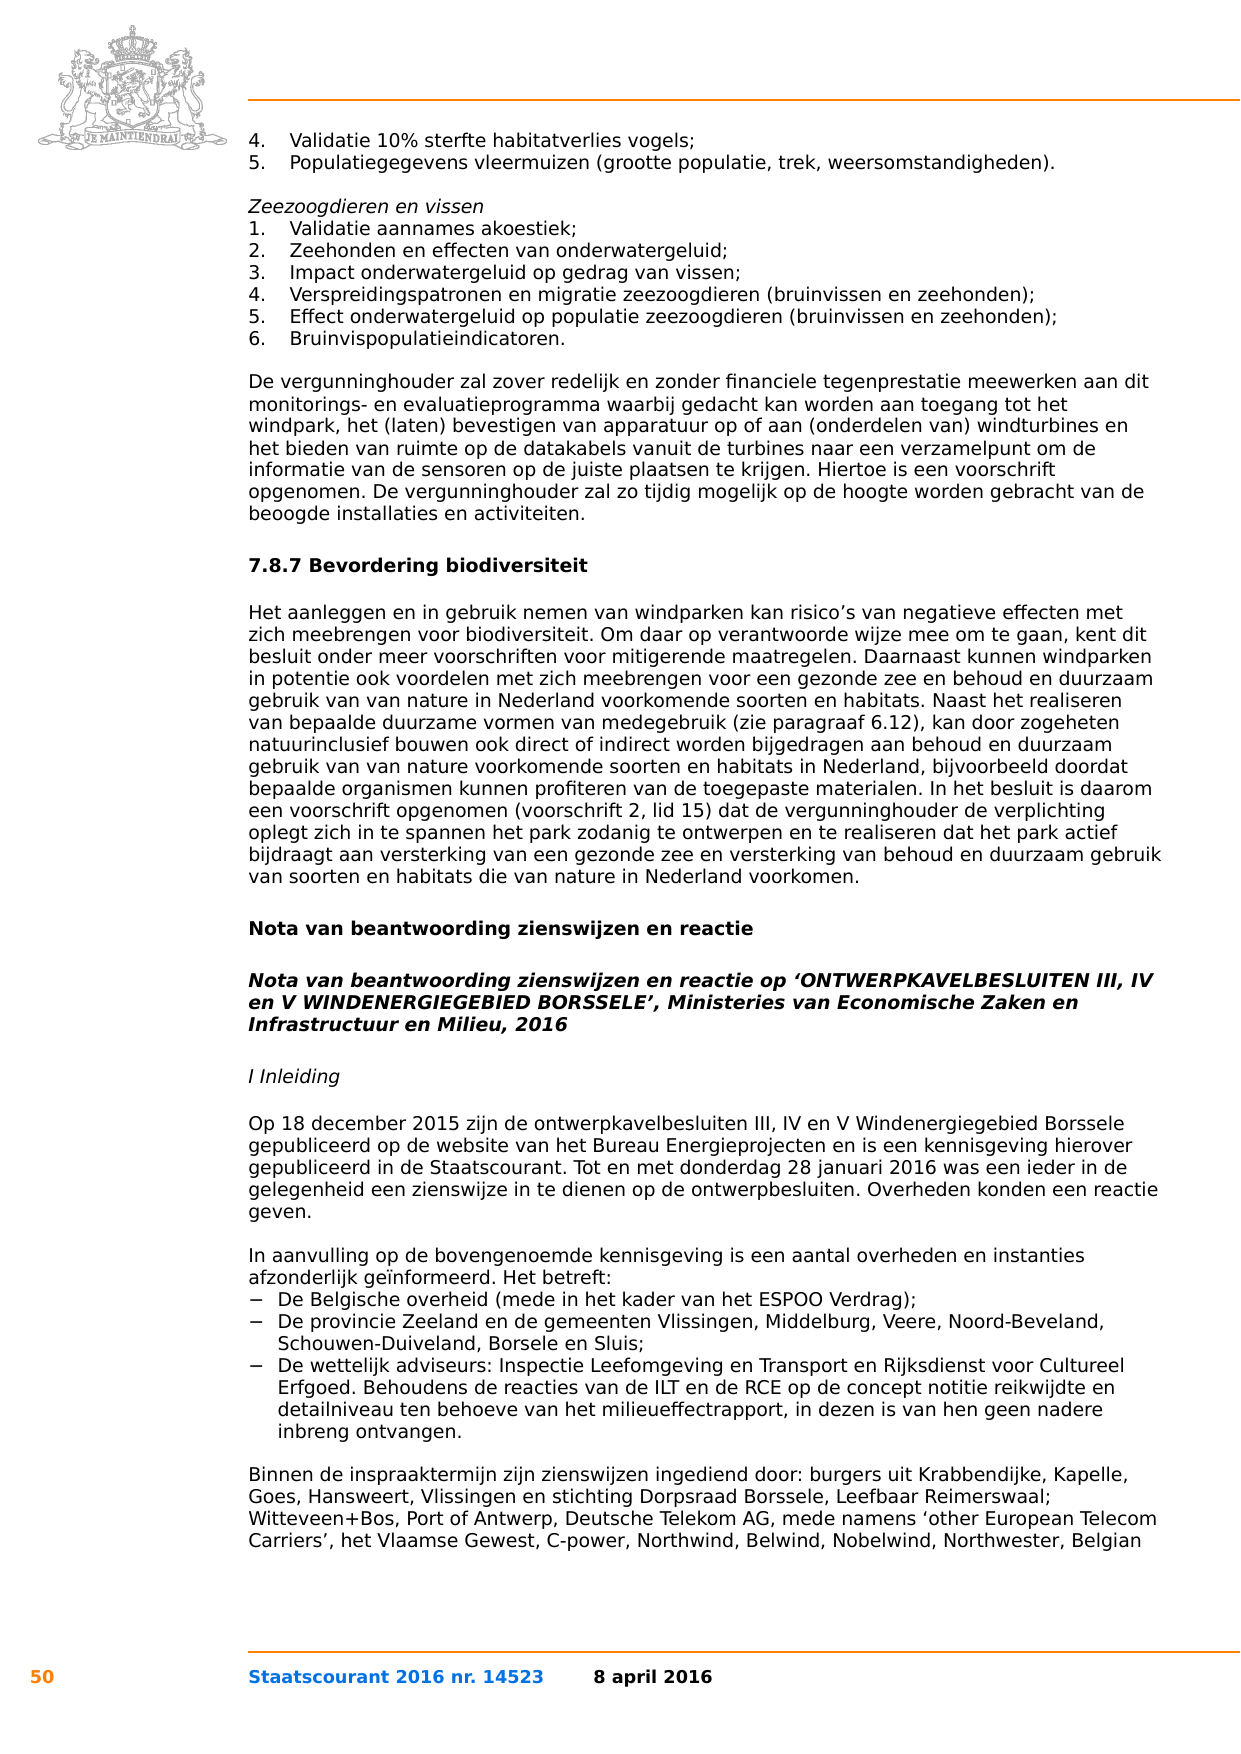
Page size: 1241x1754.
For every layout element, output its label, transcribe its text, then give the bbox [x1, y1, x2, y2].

picture [38, 25, 227, 150]
text − De provincie Zeeland en de gemeenten Vlissingen, Middelburg, Veere, Noord-Beveland, Schouwen-Duiveland, Borsele en Sluis; [248, 1311, 1163, 1354]
text 3. Impact onderwatergeluid op gedrag van vissen; [248, 262, 1163, 284]
text 1. Validatie aannames akoestiek; [248, 218, 1163, 240]
text 4. Verspreidingspatronen en migratie zeezoogdieren (bruinvissen en zeehonden); [248, 284, 1163, 306]
text 2. Zeehonden en effecten van onderwatergeluid; [248, 240, 1163, 262]
text − De wettelijk adviseurs: Inspectie Leefomgeving en Transport en Rijksdienst voor Cultureel Erfgoed. Behoudens de reacties van de ILT en de RCE op de concept notitie reikwijdte en detailniveau ten behoeve van het milieueffectrapport, in dezen is van hen geen nadere inbreng ontvangen. [248, 1354, 1163, 1442]
subtitle Nota van beantwoording zienswijzen en reactie op ‘ONTWERPKAVELBESLUITEN III, IV en V WINDENERGIEGEBIED BORSSELE’, Ministeries van Economische Zaken en Infrastructuur en Milieu, 2016 [248, 970, 1163, 1036]
text 5. Populatiegegevens vleermuizen (grootte populatie, trek, weersomstandigheden). [248, 152, 1163, 174]
subtitle Nota van beantwoording zienswijzen en reactie [248, 918, 1163, 940]
text De vergunninghouder zal zover redelijk en zonder financiele tegenprestatie meewerken aan dit monitorings- en evaluatieprogramma waarbij gedacht kan worden aan toegang tot het windpark, het (laten) bevestigen van apparatuur op of aan (onderdelen van) windturbines en het bieden van ruimte op de datakabels vanuit de turbines naar een verzamelpunt om de informatie van de sensoren op de juiste plaatsen te krijgen. Hiertoe is een voorschrift opgenomen. De vergunninghouder zal zo tijdig mogelijk op de hoogte worden gebracht van de beoogde installaties en activiteiten. [248, 371, 1163, 525]
text In aanvulling op de bovengenoemde kennisgeving is een aantal overheden en instanties afzonderlijk geïnformeerd. Het betreft: [248, 1245, 1163, 1289]
text Het aanleggen en in gebruik nemen van windparken kan risico’s van negatieve effecten met zich meebrengen voor biodiversiteit. Om daar op verantwoorde wijze mee om te gaan, kent dit besluit onder meer voorschriften voor mitigerende maatregelen. Daarnaast kunnen windparken in potentie ook voordelen met zich meebrengen voor een gezonde zee en behoud en duurzaam gebruik van van nature in Nederland voorkomende soorten en habitats. Naast het realiseren van bepaalde duurzame vormen van medegebruik (zie paragraaf 6.12), kan door zogeheten natuurinclusief bouwen ook direct of indirect worden bijgedragen aan behoud en duurzaam gebruik van van nature voorkomende soorten en habitats in Nederland, bijvoorbeeld doordat bepaalde organismen kunnen profiteren van de toegepaste materialen. In het besluit is daarom een voorschrift opgenomen (voorschrift 2, lid 15) dat de vergunninghouder de verplichting oplegt zich in te spannen het park zodanig te ontwerpen en te realiseren dat het park actief bijdraagt aan versterking van een gezonde zee en versterking van behoud en duurzaam gebruik van soorten en habitats die van nature in Nederland voorkomen. [248, 602, 1163, 888]
text Op 18 december 2015 zijn de ontwerpkavelbesluiten III, IV en V Windenergiegebied Borssele gepubliceerd op de website van het Bureau Energieprojecten en is een kennisgeving hierover gepubliceerd in de Staatscourant. Tot en met donderdag 28 januari 2016 was een ieder in de gelegenheid een zienswijze in te dienen op de ontwerpbesluiten. Overheden konden een reactie geven. [248, 1113, 1163, 1223]
text 4. Validatie 10% sterfte habitatverlies vogels; [248, 130, 1163, 152]
text 6. Bruinvispopulatieindicatoren. [248, 328, 1163, 349]
subtitle 7.8.7 Bevordering biodiversiteit [248, 555, 1163, 577]
text Zeezoogdieren en vissen [248, 196, 1163, 218]
text Binnen de inspraaktermijn zijn zienswijzen ingediend door: burgers uit Krabbendijke, Kapelle, Goes, Hansweert, Vlissingen en stichting Dorpsraad Borssele, Leefbaar Reimerswaal; Witteveen+Bos, Port of Antwerp, Deutsche Telekom AG, mede namens ‘other European Telecom Carriers’, het Vlaamse Gewest, C-power, Northwind, Belwind, Nobelwind, Northwester, Belgian [248, 1464, 1163, 1552]
text 5. Effect onderwatergeluid op populatie zeezoogdieren (bruinvissen en zeehonden); [248, 306, 1163, 328]
subtitle I Inleiding [248, 1066, 1163, 1088]
text − De Belgische overheid (mede in het kader van het ESPOO Verdrag); [248, 1289, 1163, 1311]
